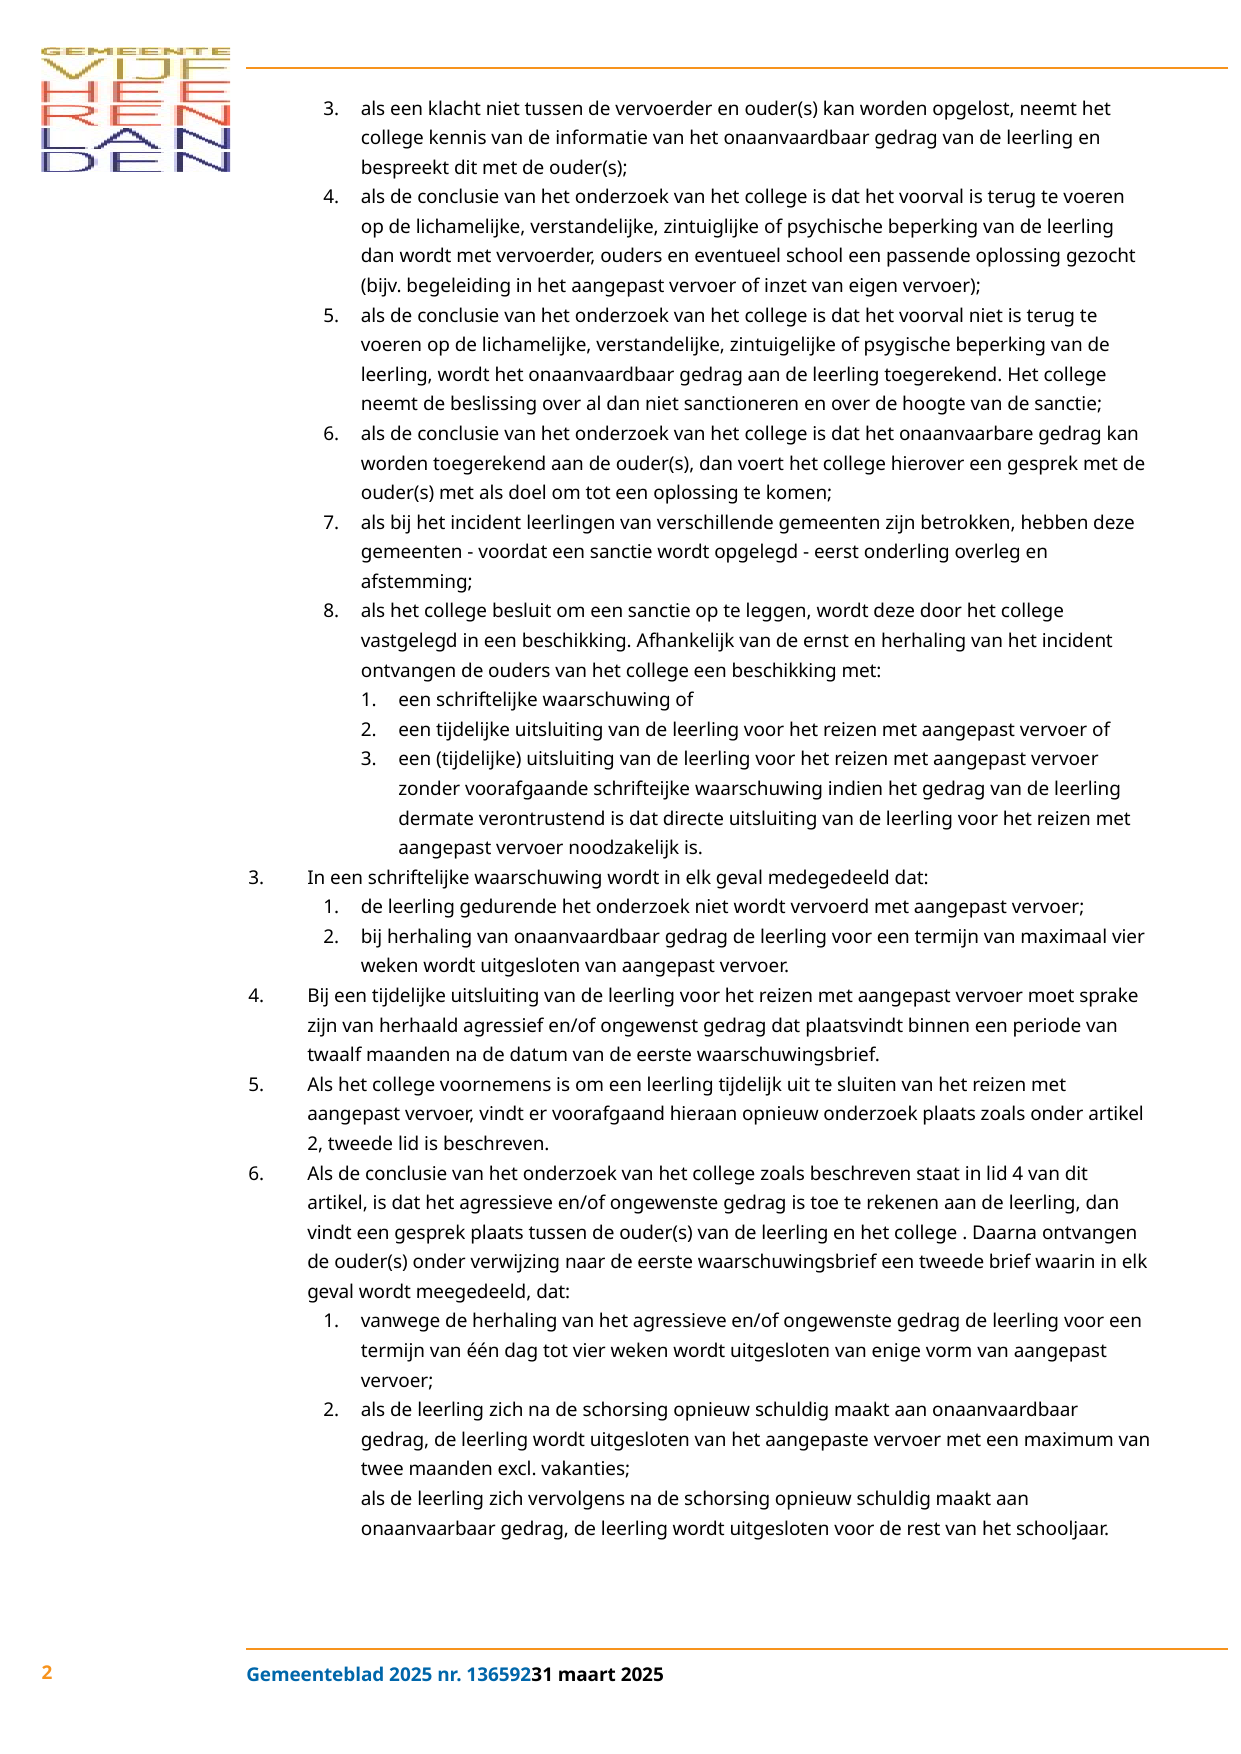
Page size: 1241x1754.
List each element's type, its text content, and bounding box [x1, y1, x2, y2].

list Bij een tijdelijke uitsluiting van de leerling voor het reizen met aangepast vervoer moet sprake zijn van herhaald agressief en/of ongewenst gedrag dat plaatsvindt binnen een periode van twaalf maanden na de datum van de eerste waarschuwingsbrief. [248, 982, 1152, 1067]
list als het college besluit om een sanctie op te leggen, wordt deze door het college vastgelegd in een beschikking. Afhankelijk van de ernst en herhaling van het incident ontvangen de ouders van het college een beschikking met: [323, 598, 1152, 683]
list bij herhaling van onaanvaardbaar gedrag de leerling voor een termijn van maximaal vier weken wordt uitgesloten van aangepast vervoer. [323, 923, 1152, 978]
list een schriftelijke waarschuwing of [361, 686, 1152, 712]
list Als de conclusie van het onderzoek van het college zoals beschreven staat in lid 4 van dit artikel, is dat het agressieve en/of ongewenste gedrag is toe te rekenen aan de leerling, dan vindt een gesprek plaats tussen de ouder(s) van de leerling en het college . Daarna ontvangen de ouder(s) onder verwijzing naar de eerste waarschuwingsbrief een tweede brief waarin in elk geval wordt meegedeeld, dat: [248, 1160, 1152, 1304]
list de leerling gedurende het onderzoek niet wordt vervoerd met aangepast vervoer; [323, 893, 1152, 919]
list als de leerling zich vervolgens na de schorsing opnieuw schuldig maakt aan onaanvaarbaar gedrag, de leerling wordt uitgesloten voor de rest van het schooljaar. [323, 1485, 1152, 1541]
list als bij het incident leerlingen van verschillende gemeenten zijn betrokken, hebben deze gemeenten - voordat een sanctie wordt opgelegd - eerst onderling overleg en afstemming; [323, 509, 1152, 594]
list als de leerling zich na de schorsing opnieuw schuldig maakt aan onaanvaardbaar gedrag, de leerling wordt uitgesloten van het aangepaste vervoer met een maximum van twee maanden excl. vakanties; [323, 1396, 1152, 1481]
list een tijdelijke uitsluiting van de leerling voor het reizen met aangepast vervoer of [361, 716, 1152, 742]
list als de conclusie van het onderzoek van het college is dat het voorval is terug te voeren op de lichamelijke, verstandelijke, zintuiglijke of psychische beperking van de leerling dan wordt met vervoerder, ouders en eventueel school een passende oplossing gezocht (bijv. begeleiding in het aangepast vervoer of inzet van eigen vervoer); [323, 183, 1152, 298]
list als de conclusie van het onderzoek van het college is dat het voorval niet is terug te voeren op de lichamelijke, verstandelijke, zintuigelijke of psygische beperking van de leerling, wordt het onaanvaardbaar gedrag aan de leerling toegerekend. Het college neemt de beslissing over al dan niet sanctioneren en over de hoogte van de sanctie; [323, 302, 1152, 416]
list een (tijdelijke) uitsluiting van de leerling voor het reizen met aangepast vervoer zonder voorafgaande schrifteijke waarschuwing indien het gedrag van de leerling dermate verontrustend is dat directe uitsluiting van de leerling voor het reizen met aangepast vervoer noodzakelijk is. [361, 746, 1152, 860]
list als een klacht niet tussen de vervoerder en ouder(s) kan worden opgelost, neemt het college kennis van de informatie van het onaanvaardbaar gedrag van de leerling en bespreekt dit met de ouder(s); [323, 95, 1152, 180]
list In een schriftelijke waarschuwing wordt in elk geval medegedeeld dat: [248, 864, 1152, 890]
list als de conclusie van het onderzoek van het college is dat het onaanvaarbare gedrag kan worden toegerekend aan de ouder(s), dan voert het college hierover een gesprek met de ouder(s) met als doel om tot een oplossing te komen; [323, 420, 1152, 505]
picture [41, 47, 231, 172]
list vanwege de herhaling van het agressieve en/of ongewenste gedrag de leerling voor een termijn van één dag tot vier weken wordt uitgesloten van enige vorm van aangepast vervoer; [323, 1308, 1152, 1393]
list Als het college voornemens is om een leerling tijdelijk uit te sluiten van het reizen met aangepast vervoer, vindt er voorafgaand hieraan opnieuw onderzoek plaats zoals onder artikel 2, tweede lid is beschreven. [248, 1071, 1152, 1156]
